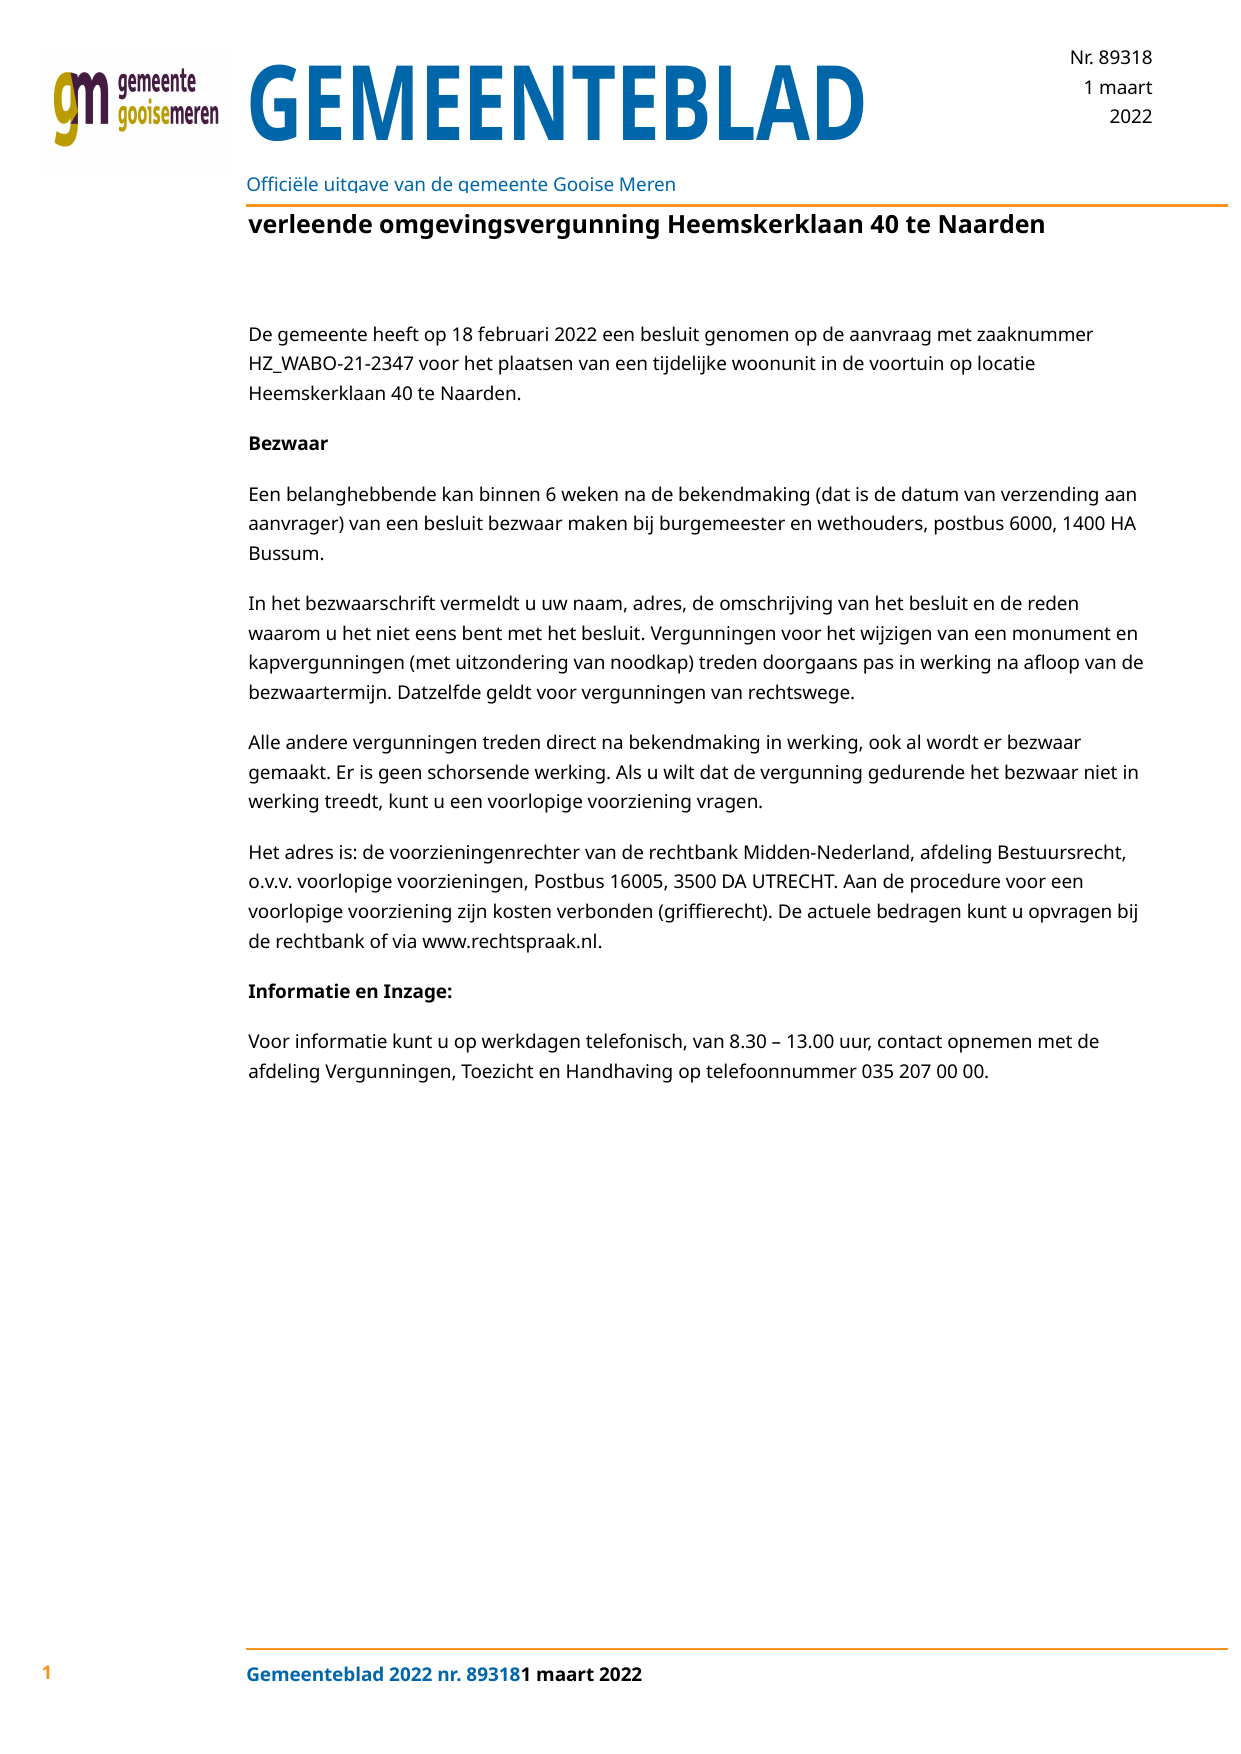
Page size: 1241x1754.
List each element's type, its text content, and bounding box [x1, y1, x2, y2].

text Voor informatie kunt u op werkdagen telefonisch, van 8.30 – 13.00 uur, contact opnemen met de afdeling Vergunningen, Toezicht en Handhaving op telefoonnummer 035 207 00 00. [248, 1029, 1152, 1084]
text De gemeente heeft op 18 februari 2022 een besluit genomen op de aanvraag met zaaknummer HZ_WABO-21-2347 voor het plaatsen van een tijdelijke woonunit in de voortuin op locatie Heemskerklaan 40 te Naarden. [248, 321, 1152, 406]
text Het adres is: de voorzieningenrechter van de rechtbank Midden-Nederland, afdeling Bestuursrecht, o.v.v. voorlopige voorzieningen, Postbus 16005, 3500 DA UTRECHT. Aan de procedure voor een voorlopige voorziening zijn kosten verbonden (griffierecht). De actuele bedragen kunt u opvragen bij de rechtbank of via www.rechtspraak.nl. [248, 839, 1152, 953]
picture [41, 47, 231, 172]
text Informatie en Inzage: [248, 978, 1152, 1004]
text In het bezwaarschrift vermeldt u uw naam, adres, de omschrijving van het besluit en de reden waarom u het niet eens bent met het besluit. Vergunningen voor het wijzigen van een monument en kapvergunningen (met uitzondering van noodkap) treden doorgaans pas in werking na afloop van de bezwaartermijn. Datzelfde geldt voor vergunningen van rechtswege. [248, 590, 1152, 705]
text Alle andere vergunningen treden direct na bekendmaking in werking, ook al wordt er bezwaar gemaakt. Er is geen schorsende werking. Als u wilt dat de vergunning gedurende het bezwaar niet in werking treedt, kunt u een voorlopige voorziening vragen. [248, 729, 1152, 814]
text Een belanghebbende kan binnen 6 weken na de bekendmaking (dat is de datum van verzending aan aanvrager) van een besluit bezwaar maken bij burgemeester en wethouders, postbus 6000, 1400 HA Bussum. [248, 481, 1152, 566]
text verleende omgevingsvergunning Heemskerklaan 40 te Naarden [248, 207, 1152, 241]
text Bezwaar [248, 430, 1152, 456]
